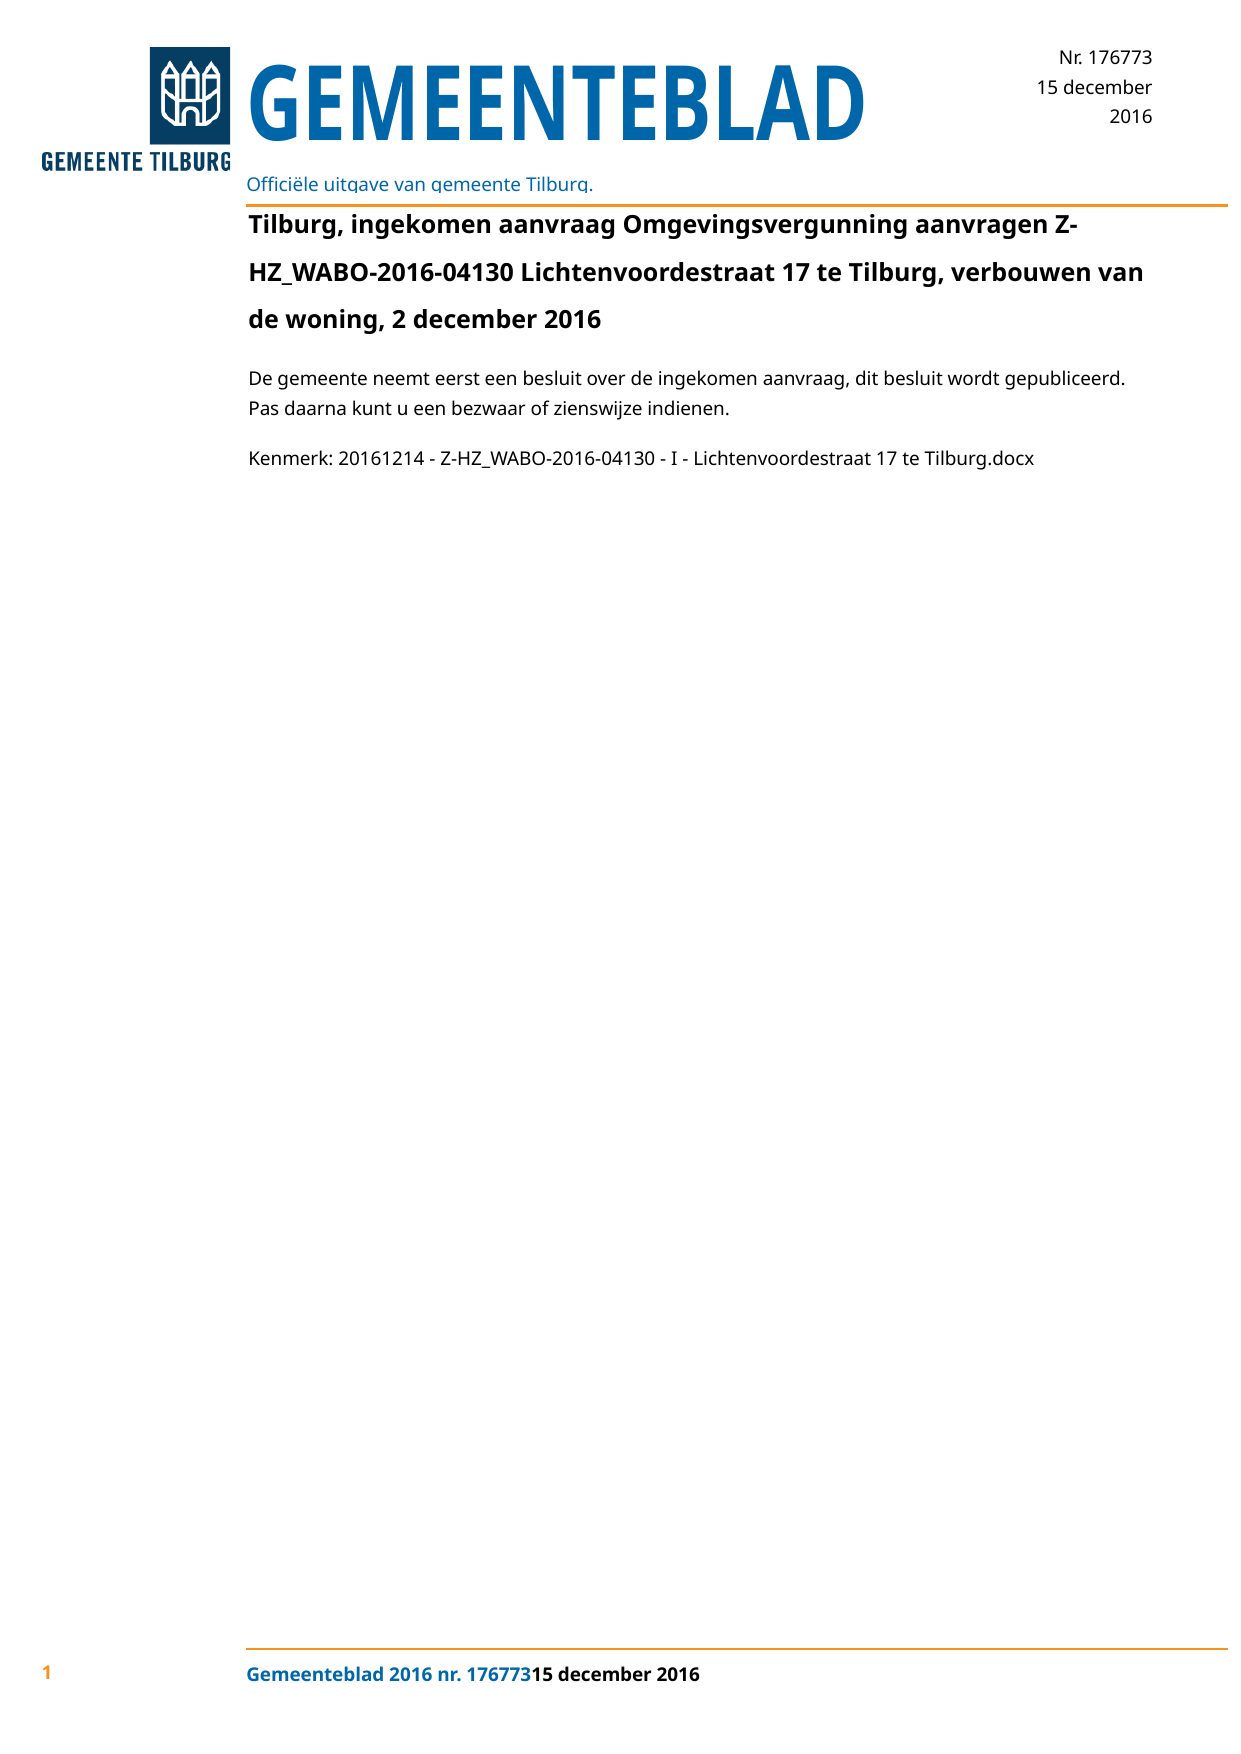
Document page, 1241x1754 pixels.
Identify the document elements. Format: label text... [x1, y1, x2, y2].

picture [41, 47, 231, 172]
text Tilburg, ingekomen aanvraag Omgevingsvergunning aanvragen Z-HZ_WABO-2016-04130 Lichtenvoordestraat 17 te Tilburg, verbouwen van de woning, 2 december 2016 [248, 207, 1152, 336]
text Kenmerk: 20161214 - Z-HZ_WABO-2016-04130 - I - Lichtenvoordestraat 17 te Tilburg.docx [248, 446, 1152, 471]
text De gemeente neemt eerst een besluit over de ingekomen aanvraag, dit besluit wordt gepubliceerd. Pas daarna kunt u een bezwaar of zienswijze indienen. [248, 366, 1152, 421]
